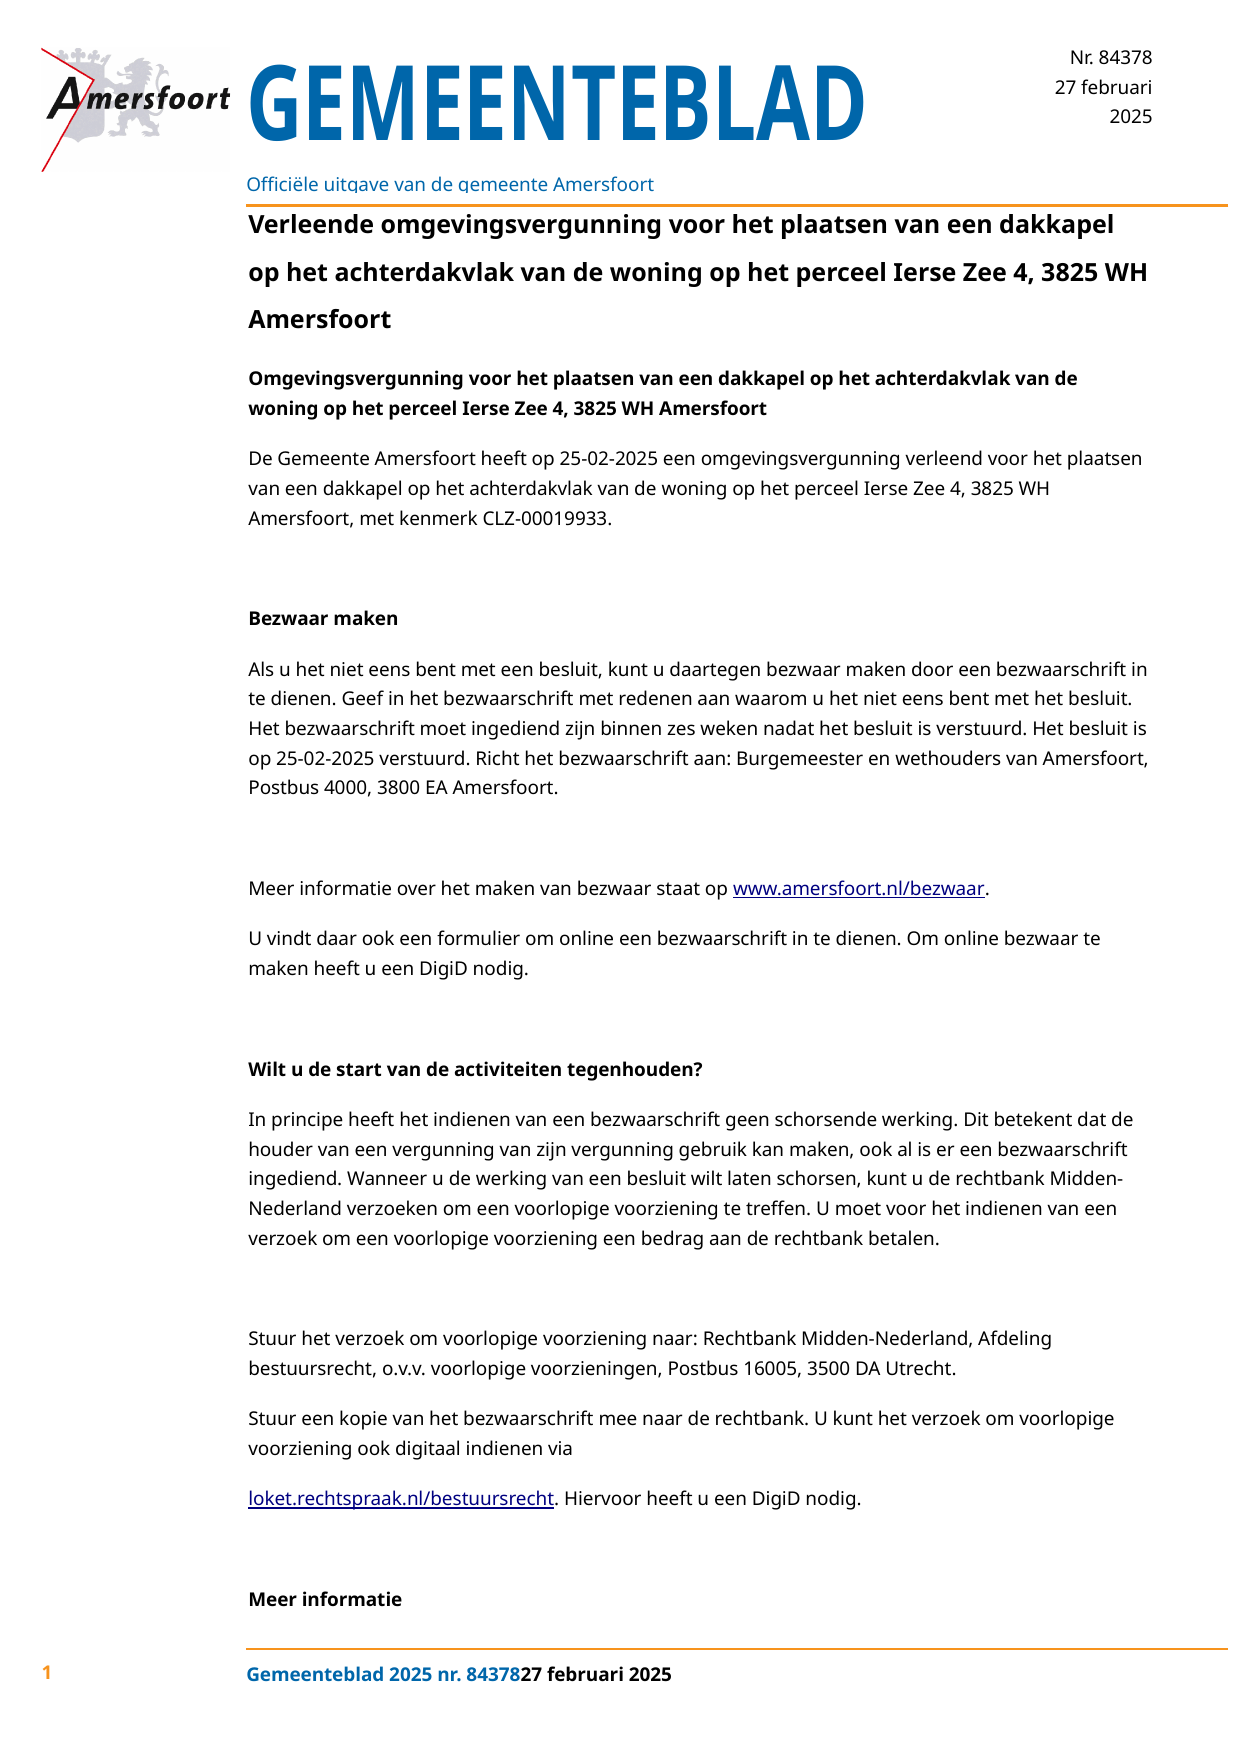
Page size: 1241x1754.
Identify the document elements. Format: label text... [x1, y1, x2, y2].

text loket.rechtspraak.nl/bestuursrecht. Hiervoor heeft u een DigiD nodig. [248, 1486, 1152, 1511]
text De Gemeente Amersfoort heeft op 25-02-2025 een omgevingsvergunning verleend voor het plaatsen van een dakkapel op het achterdakvlak van de woning op het perceel Ierse Zee 4, 3825 WH Amersfoort, met kenmerk CLZ-00019933. [248, 446, 1152, 530]
text Stuur het verzoek om voorlopige voorziening naar: Rechtbank Midden-Nederland, Afdeling bestuursrecht, o.v.v. voorlopige voorzieningen, Postbus 16005, 3500 DA Utrecht. [248, 1326, 1152, 1381]
text Meer informatie [248, 1586, 1152, 1612]
text U vindt daar ook een formulier om online een bezwaarschrift in te dienen. Om online bezwaar te maken heeft u een DigiD nodig. [248, 926, 1152, 981]
text In principe heeft het indienen van een bezwaarschrift geen schorsende werking. Dit betekent dat de houder van een vergunning van zijn vergunning gebruik kan maken, ook al is er een bezwaarschrift ingediend. Wanneer u de werking van een besluit wilt laten schorsen, kunt u de rechtbank Midden-Nederland verzoeken om een voorlopige voorziening te treffen. U moet voor het indienen van een verzoek om een voorlopige voorziening een bedrag aan de rechtbank betalen. [248, 1106, 1152, 1250]
text Verleende omgevingsvergunning voor het plaatsen van een dakkapel op het achterdakvlak van de woning op het perceel Ierse Zee 4, 3825 WH Amersfoort [248, 207, 1152, 336]
text Omgevingsvergunning voor het plaatsen van een dakkapel op het achterdakvlak van de woning op het perceel Ierse Zee 4, 3825 WH Amersfoort [248, 366, 1152, 421]
text Bezwaar maken [248, 606, 1152, 631]
text Meer informatie over het maken van bezwaar staat op www.amersfoort.nl/bezwaar. [248, 875, 1152, 901]
text Als u het niet eens bent met een besluit, kunt u daartegen bezwaar maken door een bezwaarschrift in te dienen. Geef in het bezwaarschrift met redenen aan waarom u het niet eens bent met het besluit. Het bezwaarschrift moet ingediend zijn binnen zes weken nadat het besluit is verstuurd. Het besluit is op 25-02-2025 verstuurd. Richt het bezwaarschrift aan: Burgemeester en wethouders van Amersfoort, Postbus 4000, 3800 EA Amersfoort. [248, 656, 1152, 800]
picture [41, 47, 231, 172]
text Stuur een kopie van het bezwaarschrift mee naar de rechtbank. U kunt het verzoek om voorlopige voorziening ook digitaal indienen via [248, 1406, 1152, 1461]
text Wilt u de start van de activiteiten tegenhouden? [248, 1056, 1152, 1082]
